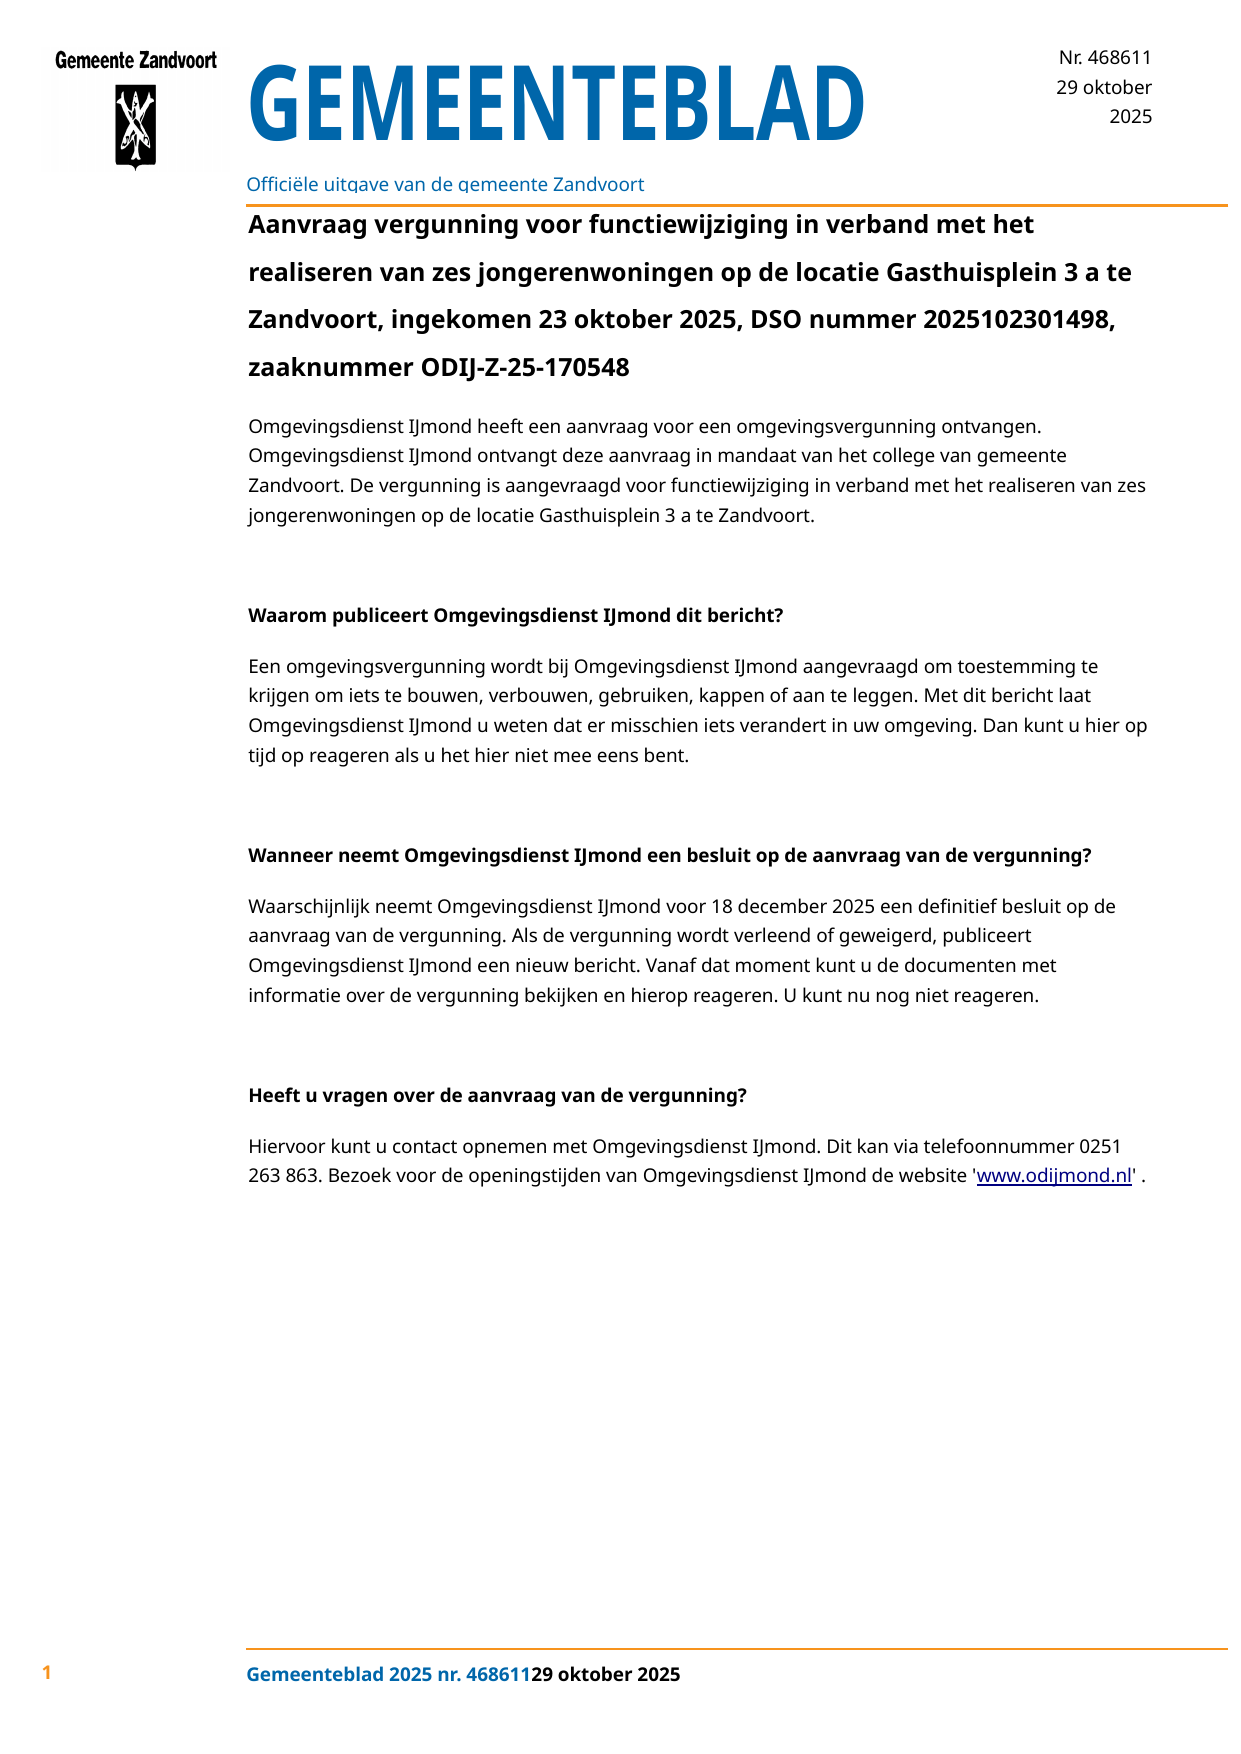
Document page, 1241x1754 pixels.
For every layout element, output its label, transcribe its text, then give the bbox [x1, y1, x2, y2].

text Omgevingsdienst IJmond heeft een aanvraag voor een omgevingsvergunning ontvangen. Omgevingsdienst IJmond ontvangt deze aanvraag in mandaat van het college van gemeente Zandvoort. De vergunning is aangevraagd voor functiewijziging in verband met het realiseren van zes jongerenwoningen op de locatie Gasthuisplein 3 a te Zandvoort. [248, 413, 1152, 528]
text Aanvraag vergunning voor functiewijziging in verband met het realiseren van zes jongerenwoningen op de locatie Gasthuisplein 3 a te Zandvoort, ingekomen 23 oktober 2025, DSO nummer 2025102301498, zaaknummer ODIJ-Z-25-170548 [248, 207, 1152, 384]
text Een omgevingsvergunning wordt bij Omgevingsdienst IJmond aangevraagd om toestemming te krijgen om iets te bouwen, verbouwen, gebruiken, kappen of aan te leggen. Met dit bericht laat Omgevingsdienst IJmond u weten dat er misschien iets verandert in uw omgeving. Dan kunt u hier op tijd op reageren als u het hier niet mee eens bent. [248, 653, 1152, 768]
text Hiervoor kunt u contact opnemen met Omgevingsdienst IJmond. Dit kan via telefoonnummer 0251 263 863. Bezoek voor de openingstijden van Omgevingsdienst IJmond de website 'www.odijmond.nl' . [248, 1133, 1152, 1188]
picture [41, 47, 231, 172]
text Waarom publiceert Omgevingsdienst IJmond dit bericht? [248, 603, 1152, 628]
text Waarschijnlijk neemt Omgevingsdienst IJmond voor 18 december 2025 een definitief besluit op de aanvraag van de vergunning. Als de vergunning wordt verleend of geweigerd, publiceert Omgevingsdienst IJmond een nieuw bericht. Vanaf dat moment kunt u de documenten met informatie over de vergunning bekijken en hierop reageren. U kunt nu nog niet reageren. [248, 893, 1152, 1008]
text Heeft u vragen over de aanvraag van de vergunning? [248, 1083, 1152, 1108]
text Wanneer neemt Omgevingsdienst IJmond een besluit op de aanvraag van de vergunning? [248, 843, 1152, 868]
